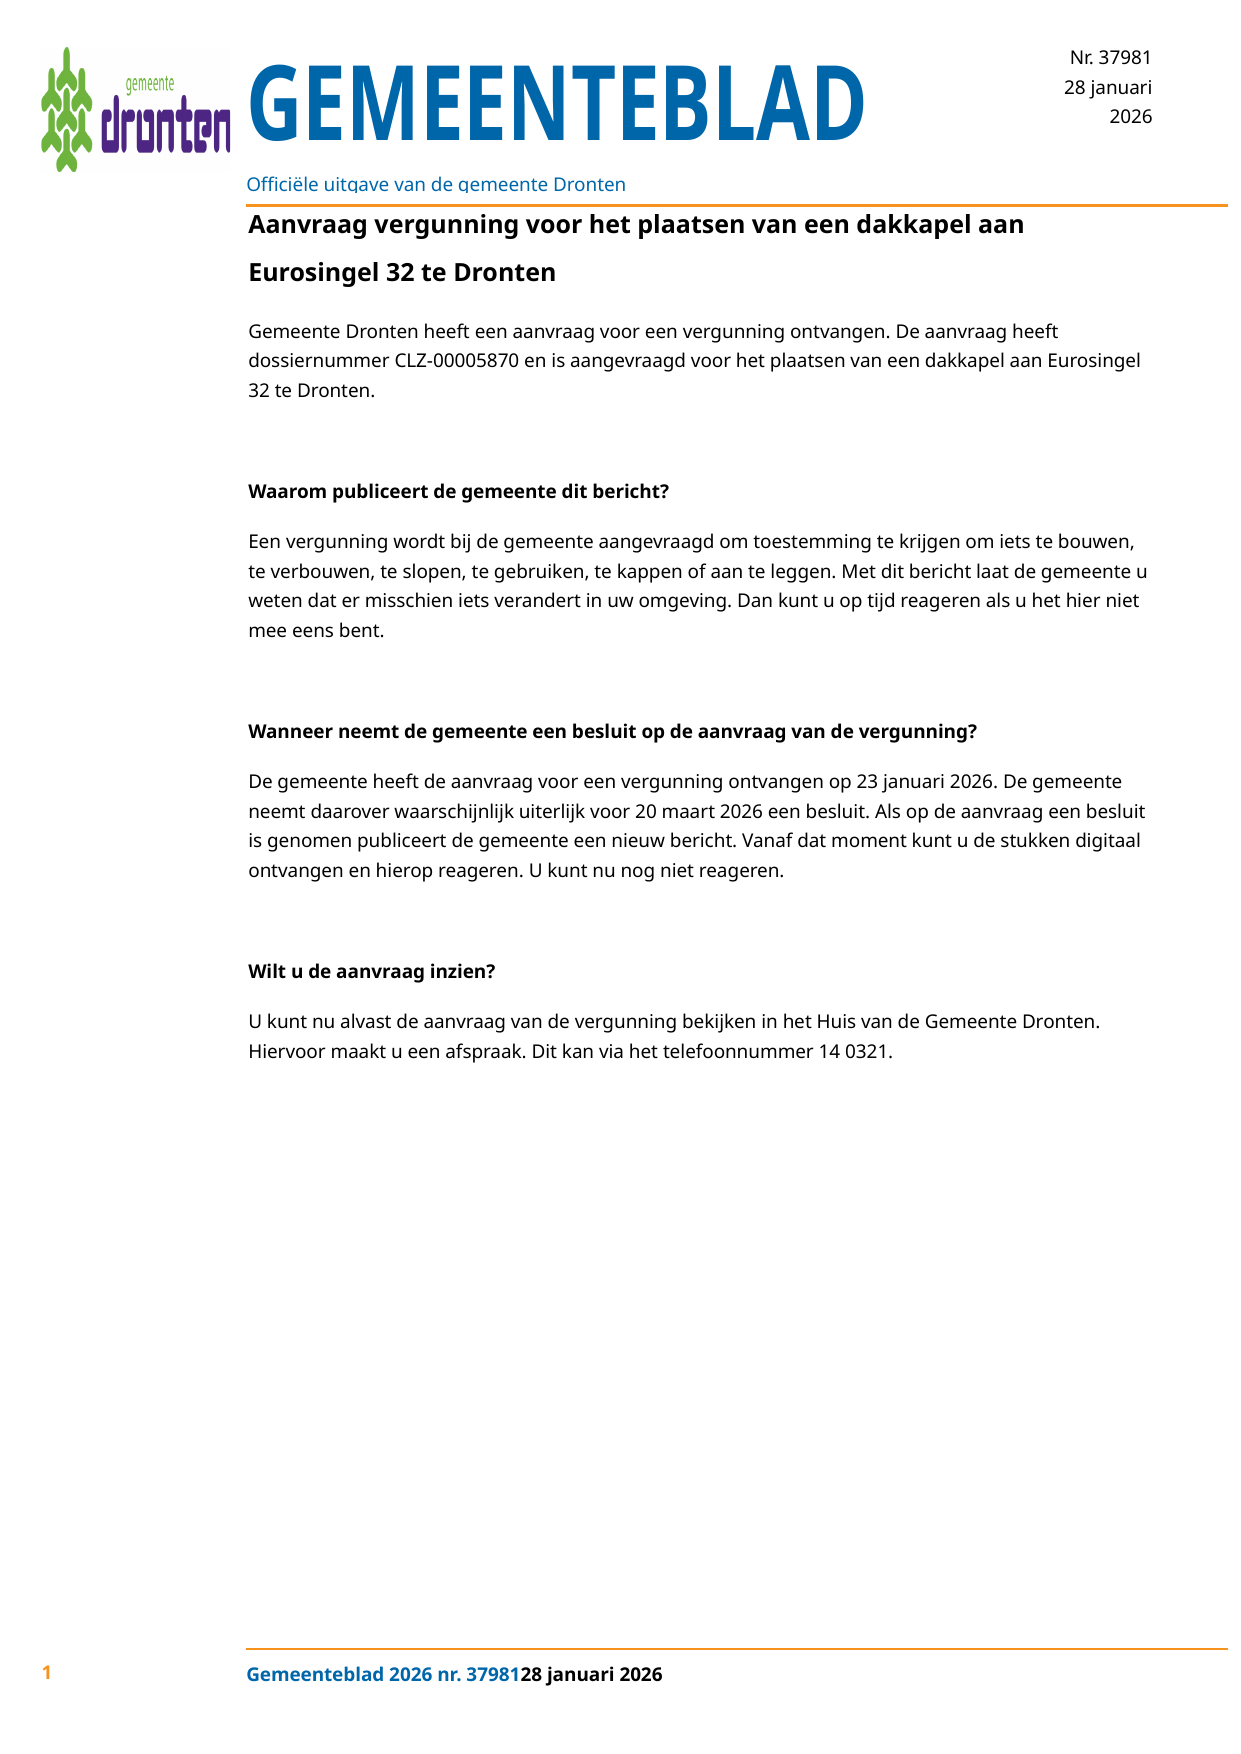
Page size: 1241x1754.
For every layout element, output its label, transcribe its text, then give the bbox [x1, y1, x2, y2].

text Waarom publiceert de gemeente dit bericht? [248, 478, 1152, 504]
text Wanneer neemt de gemeente een besluit op de aanvraag van de vergunning? [248, 718, 1152, 744]
text Gemeente Dronten heeft een aanvraag voor een vergunning ontvangen. De aanvraag heeft dossiernummer CLZ-00005870 en is aangevraagd voor het plaatsen van een dakkapel aan Eurosingel 32 te Dronten. [248, 318, 1152, 403]
text Een vergunning wordt bij de gemeente aangevraagd om toestemming te krijgen om iets te bouwen, te verbouwen, te slopen, te gebruiken, te kappen of aan te leggen. Met dit bericht laat de gemeente u weten dat er misschien iets verandert in uw omgeving. Dan kunt u op tijd reageren als u het hier niet mee eens bent. [248, 528, 1152, 643]
text Wilt u de aanvraag inzien? [248, 958, 1152, 984]
text Aanvraag vergunning voor het plaatsen van een dakkapel aan Eurosingel 32 te Dronten [248, 207, 1152, 288]
text U kunt nu alvast de aanvraag van de vergunning bekijken in het Huis van de Gemeente Dronten. Hiervoor maakt u een afspraak. Dit kan via het telefoonnummer 14 0321. [248, 1008, 1152, 1064]
text De gemeente heeft de aanvraag voor een vergunning ontvangen op 23 januari 2026. De gemeente neemt daarover waarschijnlijk uiterlijk voor 20 maart 2026 een besluit. Als op de aanvraag een besluit is genomen publiceert de gemeente een nieuw bericht. Vanaf dat moment kunt u de stukken digitaal ontvangen en hierop reageren. U kunt nu nog niet reageren. [248, 768, 1152, 883]
picture [41, 47, 231, 172]
